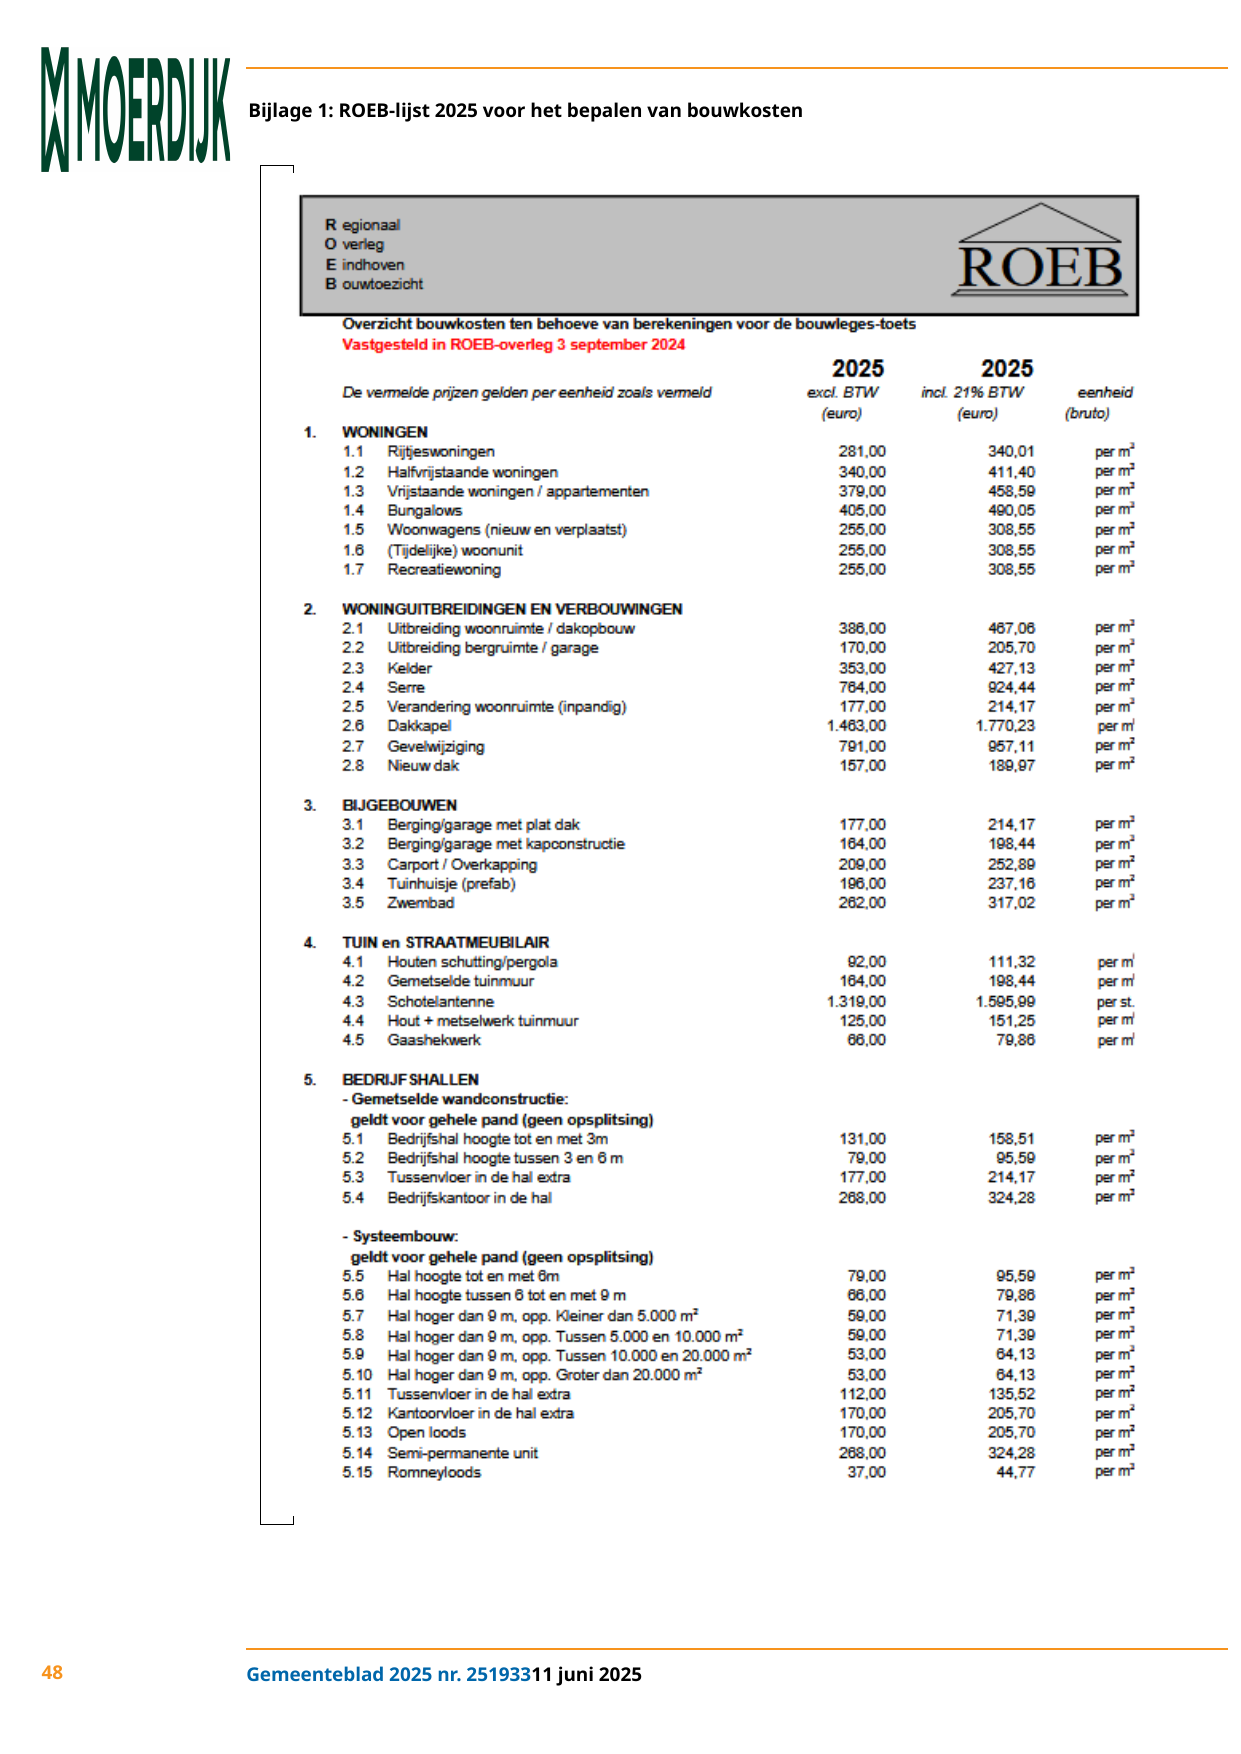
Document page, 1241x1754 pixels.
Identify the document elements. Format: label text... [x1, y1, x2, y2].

picture [41, 47, 231, 172]
text Bijlage 1: ROEB-lijst 2025 voor het bepalen van bouwkosten [248, 95, 1152, 123]
picture [268, 173, 1173, 1516]
